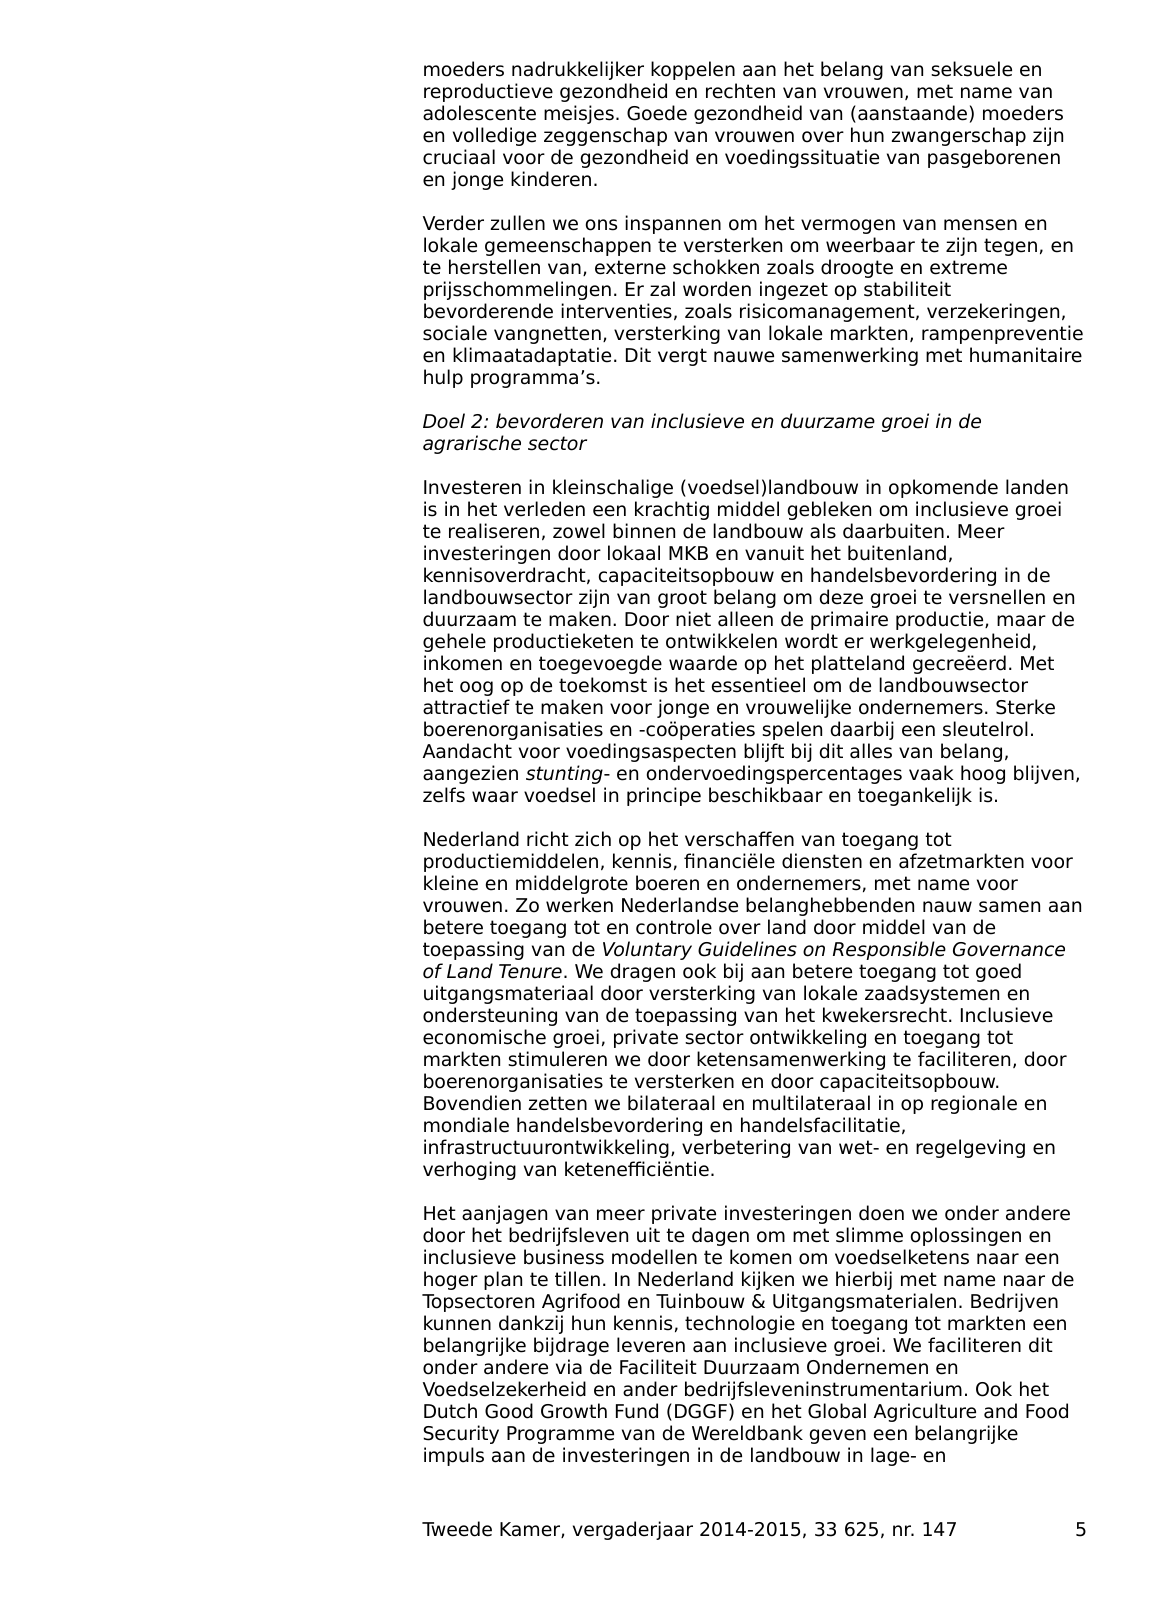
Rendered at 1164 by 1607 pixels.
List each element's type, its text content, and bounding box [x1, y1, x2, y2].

text Investeren in kleinschalige (voedsel)landbouw in opkomende landen is in het verleden een krachtig middel gebleken om inclusieve groei te realiseren, zowel binnen de landbouw als daarbuiten. Meer investeringen door lokaal MKB en vanuit het buitenland, kennisoverdracht, capaciteitsopbouw en handelsbevordering in de landbouwsector zijn van groot belang om deze groei te versnellen en duurzaam te maken. Door niet alleen de primaire productie, maar de gehele productieketen te ontwikkelen wordt er werkgelegenheid, inkomen en toegevoegde waarde op het platteland gecreëerd. Met het oog op de toekomst is het essentieel om de landbouwsector attractief te maken voor jonge en vrouwelijke ondernemers. Sterke boerenorganisaties en -coöperaties spelen daarbij een sleutelrol. Aandacht voor voedingsaspecten blijft bij dit alles van belang, aangezien stunting- en ondervoedingspercentages vaak hoog blijven, zelfs waar voedsel in principe beschikbaar en toegankelijk is. [422, 477, 1087, 807]
text Verder zullen we ons inspannen om het vermogen van mensen en lokale gemeenschappen te versterken om weerbaar te zijn tegen, en te herstellen van, externe schokken zoals droogte en extreme prijsschommelingen. Er zal worden ingezet op stabiliteit bevorderende interventies, zoals risicomanagement, verzekeringen, sociale vangnetten, versterking van lokale markten, rampenpreventie en klimaatadaptatie. Dit vergt nauwe samenwerking met humanitaire hulp programma’s. [422, 213, 1087, 389]
subtitle Doel 2: bevorderen van inclusieve en duurzame groei in de agrarische sector [422, 411, 1087, 455]
text Nederland richt zich op het verschaffen van toegang tot productiemiddelen, kennis, financiële diensten en afzetmarkten voor kleine en middelgrote boeren en ondernemers, met name voor vrouwen. Zo werken Nederlandse belanghebbenden nauw samen aan betere toegang tot en controle over land door middel van de toepassing van de Voluntary Guidelines on Responsible Governance of Land Tenure. We dragen ook bij aan betere toegang tot goed uitgangsmateriaal door versterking van lokale zaadsystemen en ondersteuning van de toepassing van het kwekersrecht. Inclusieve economische groei, private sector ontwikkeling en toegang tot markten stimuleren we door ketensamenwerking te faciliteren, door boerenorganisaties te versterken en door capaciteitsopbouw. Bovendien zetten we bilateraal en multilateraal in op regionale en mondiale handelsbevordering en handelsfacilitatie, infrastructuurontwikkeling, verbetering van wet- en regelgeving en verhoging van ketenefficiëntie. [422, 829, 1087, 1181]
text Het aanjagen van meer private investeringen doen we onder andere door het bedrijfsleven uit te dagen om met slimme oplossingen en inclusieve business modellen te komen om voedselketens naar een hoger plan te tillen. In Nederland kijken we hierbij met name naar de Topsectoren Agrifood en Tuinbouw & Uitgangsmaterialen. Bedrijven kunnen dankzij hun kennis, technologie en toegang tot markten een belangrijke bijdrage leveren aan inclusieve groei. We faciliteren dit onder andere via de Faciliteit Duurzaam Ondernemen en Voedselzekerheid en ander bedrijfsleveninstrumentarium. Ook het Dutch Good Growth Fund (DGGF) en het Global Agriculture and Food Security Programme van de Wereldbank geven een belangrijke impuls aan de investeringen in de landbouw in lage- en [422, 1203, 1087, 1467]
text moeders nadrukkelijker koppelen aan het belang van seksuele en reproductieve gezondheid en rechten van vrouwen, met name van adolescente meisjes. Goede gezondheid van (aanstaande) moeders en volledige zeggenschap van vrouwen over hun zwangerschap zijn cruciaal voor de gezondheid en voedingssituatie van pasgeborenen en jonge kinderen. [422, 59, 1087, 191]
